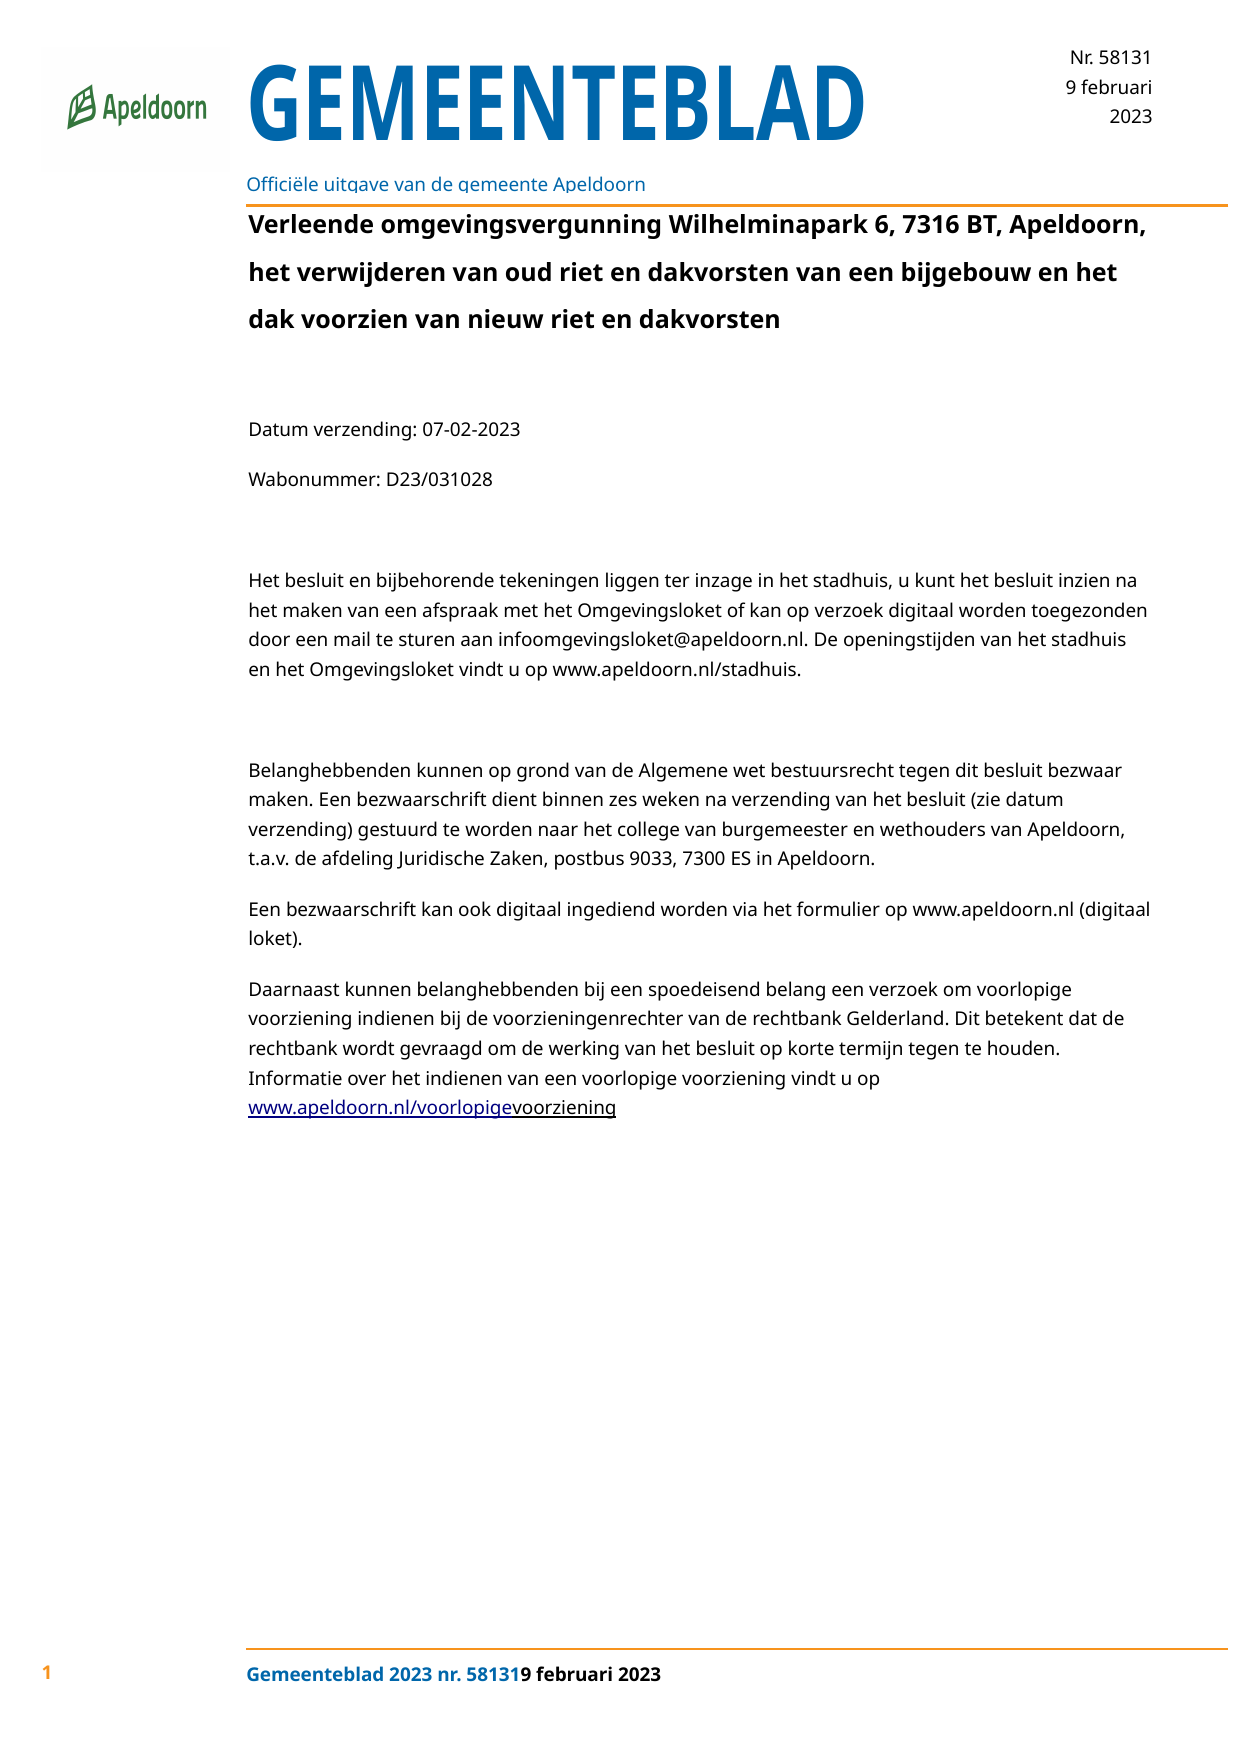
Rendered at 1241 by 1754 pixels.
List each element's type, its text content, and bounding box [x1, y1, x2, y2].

text Belanghebbenden kunnen op grond van de Algemene wet bestuursrecht tegen dit besluit bezwaar maken. Een bezwaarschrift dient binnen zes weken na verzending van het besluit (zie datum verzending) gestuurd te worden naar het college van burgemeester en wethouders van Apeldoorn, t.a.v. de afdeling Juridische Zaken, postbus 9033, 7300 ES in Apeldoorn. [248, 757, 1152, 871]
text Een bezwaarschrift kan ook digitaal ingediend worden via het formulier op www.apeldoorn.nl (digitaal loket). [248, 896, 1152, 951]
text Datum verzending: 07-02-2023 [248, 416, 1152, 442]
text Daarnaast kunnen belanghebbenden bij een spoedeisend belang een verzoek om voorlopige voorziening indienen bij de voorzieningenrechter van de rechtbank Gelderland. Dit betekent dat de rechtbank wordt gevraagd om de werking van het besluit op korte termijn tegen te houden. Informatie over het indienen van een voorlopige voorziening vindt u op www.apeldoorn.nl/voorlopigevoorziening [248, 976, 1152, 1120]
text Wabonummer: D23/031028 [248, 466, 1152, 492]
text Verleende omgevingsvergunning Wilhelminapark 6, 7316 BT, Apeldoorn, het verwijderen van oud riet en dakvorsten van een bijgebouw en het dak voorzien van nieuw riet en dakvorsten [248, 207, 1152, 336]
picture [41, 47, 231, 172]
text Het besluit en bijbehorende tekeningen liggen ter inzage in het stadhuis, u kunt het besluit inzien na het maken van een afspraak met het Omgevingsloket of kan op verzoek digitaal worden toegezonden door een mail te sturen aan infoomgevingsloket@apeldoorn.nl. De openingstijden van het stadhuis en het Omgevingsloket vindt u op www.apeldoorn.nl/stadhuis. [248, 567, 1152, 682]
